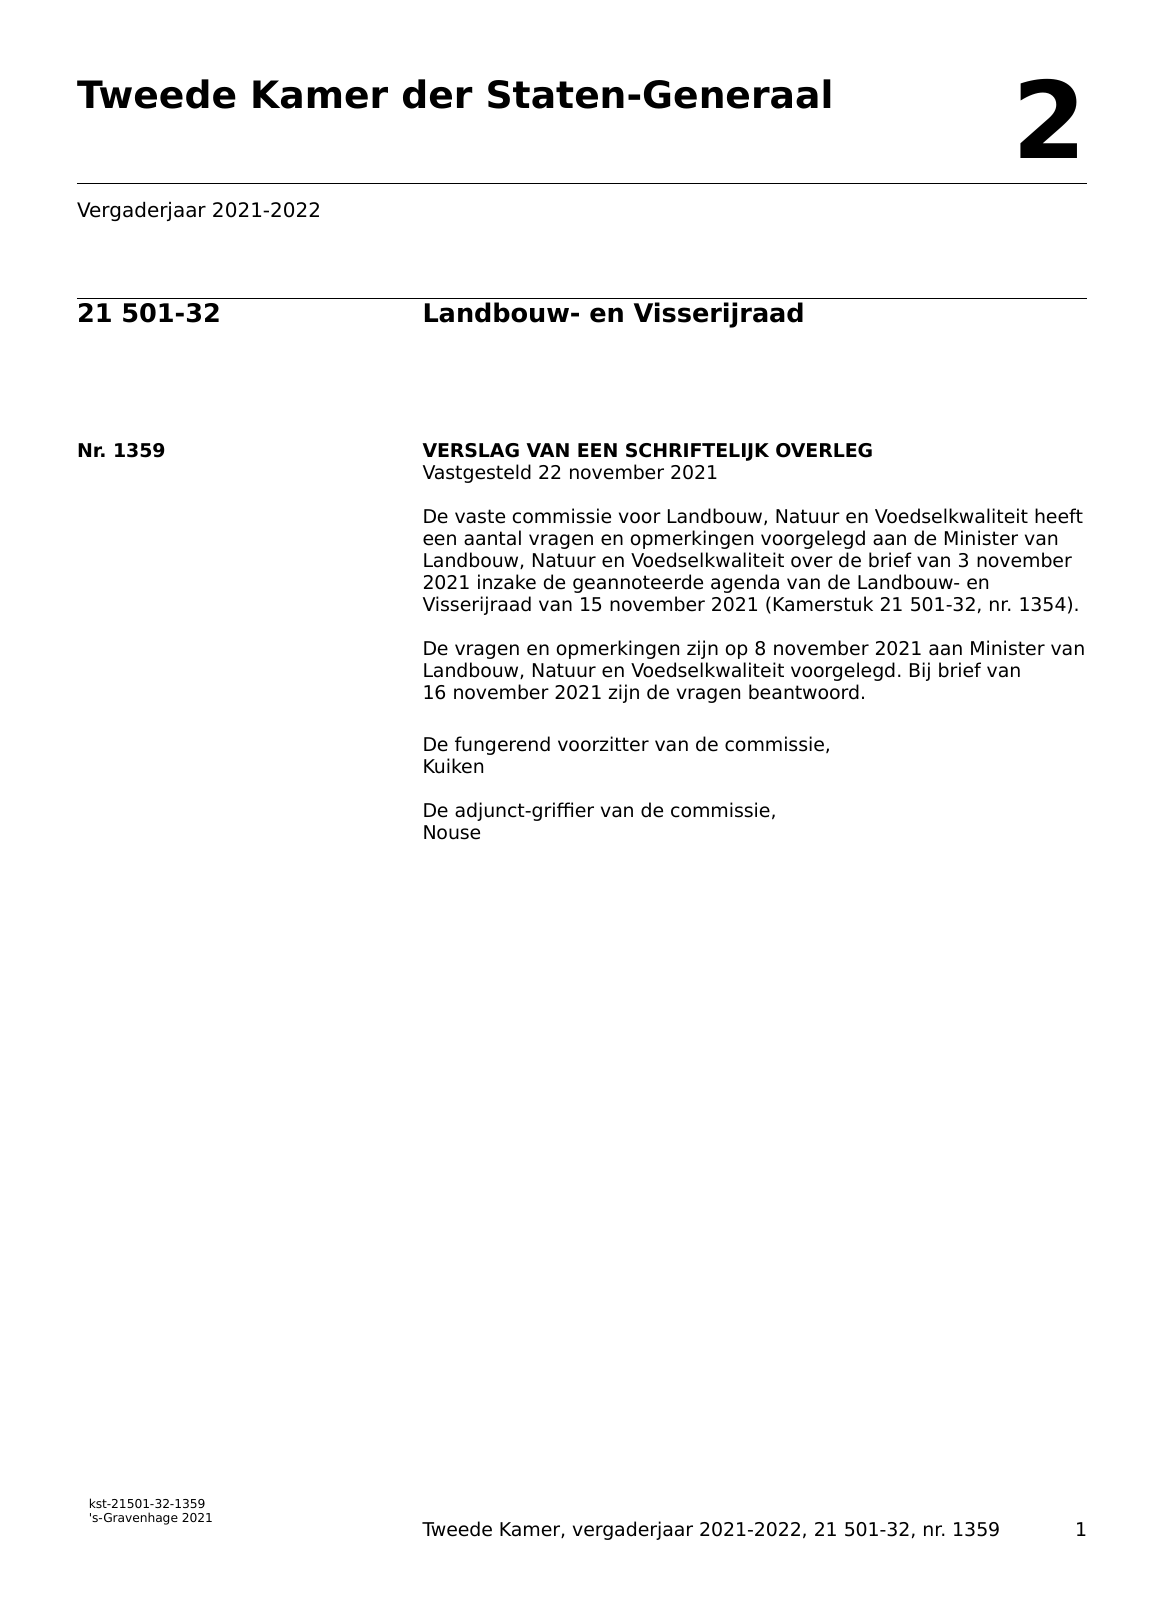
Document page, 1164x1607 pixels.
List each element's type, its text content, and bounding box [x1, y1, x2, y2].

text De vragen en opmerkingen zijn op 8 november 2021 aan Minister van Landbouw, Natuur en Voedselkwaliteit voorgelegd. Bij brief van 16 november 2021 zijn de vragen beantwoord. [422, 638, 1087, 704]
table_cell Vergaderjaar 2021-2022 [77, 184, 1087, 298]
subtitle 21 501-32 Landbouw- en Visserijraad [77, 299, 1087, 329]
table_header 2 [886, 59, 1087, 183]
text De vaste commissie voor Landbouw, Natuur en Voedselkwaliteit heeft een aantal vragen en opmerkingen voorgelegd aan de Minister van Landbouw, Natuur en Voedselkwaliteit over de brief van 3 november 2021 inzake de geannoteerde agenda van de Landbouw- en Visserijraad van 15 november 2021 (Kamerstuk 21 501-32, nr. 1354). [422, 506, 1087, 616]
subtitle Nr. 1359 VERSLAG VAN EEN SCHRIFTELIJK OVERLEG [77, 440, 1087, 462]
text 's-Gravenhage 2021 [88, 1511, 323, 1525]
table_header Tweede Kamer der Staten-Generaal [77, 59, 886, 183]
text kst-21501-32-1359 [88, 1497, 323, 1511]
text De fungerend voorzitter van de commissie, Kuiken [422, 734, 1087, 778]
text De adjunct-griffier van de commissie, Nouse [422, 800, 1087, 844]
text Vastgesteld 22 november 2021 [422, 462, 1087, 484]
